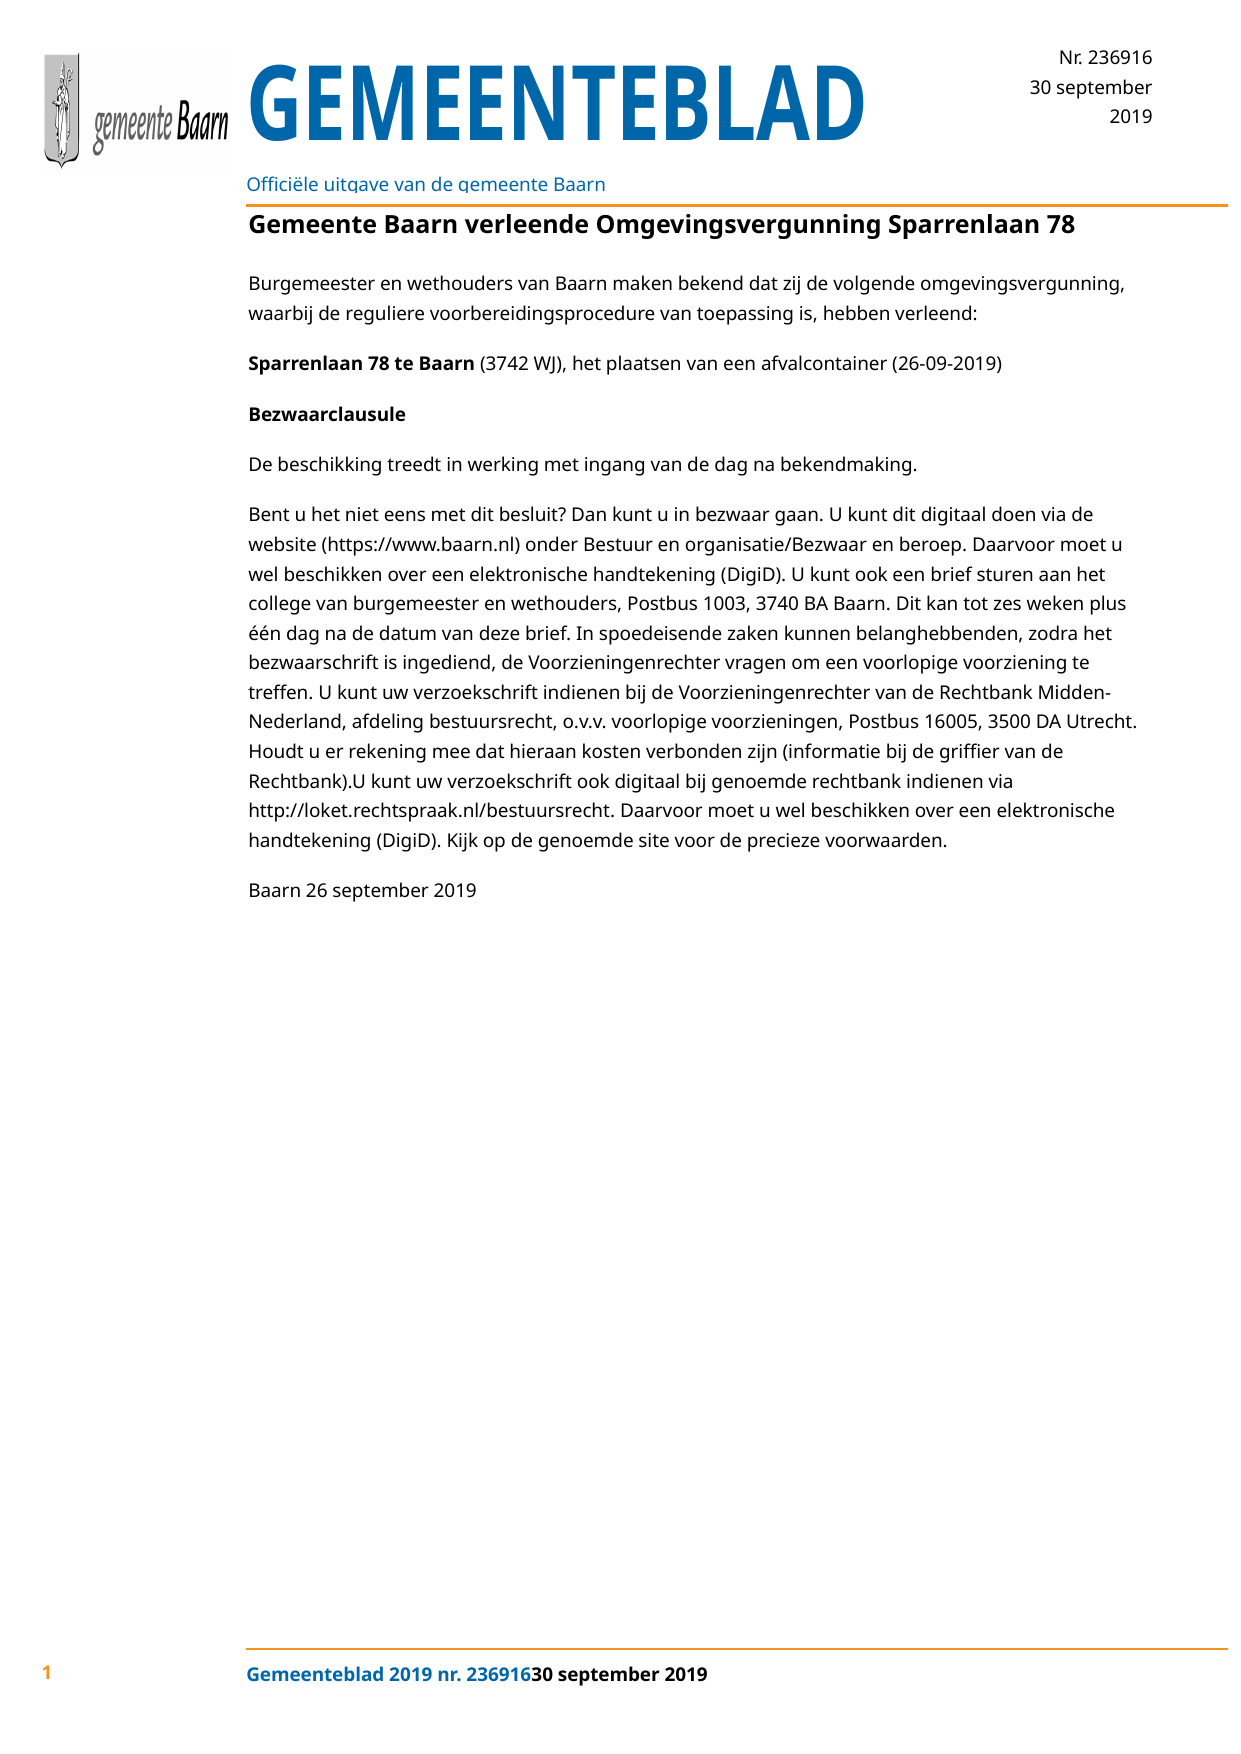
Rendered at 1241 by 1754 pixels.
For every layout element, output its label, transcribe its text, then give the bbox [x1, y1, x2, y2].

text Bent u het niet eens met dit besluit? Dan kunt u in bezwaar gaan. U kunt dit digitaal doen via de website (https://www.baarn.nl) onder Bestuur en organisatie/Bezwaar en beroep. Daarvoor moet u wel beschikken over een elektronische handtekening (DigiD). U kunt ook een brief sturen aan het college van burgemeester en wethouders, Postbus 1003, 3740 BA Baarn. Dit kan tot zes weken plus één dag na de datum van deze brief. In spoedeisende zaken kunnen belanghebbenden, zodra het bezwaarschrift is ingediend, de Voorzieningenrechter vragen om een voorlopige voorziening te treffen. U kunt uw verzoekschrift indienen bij de Voorzieningenrechter van de Rechtbank Midden-Nederland, afdeling bestuursrecht, o.v.v. voorlopige voorzieningen, Postbus 16005, 3500 DA Utrecht. Houdt u er rekening mee dat hieraan kosten verbonden zijn (informatie bij de griffier van de Rechtbank).U kunt uw verzoekschrift ook digitaal bij genoemde rechtbank indienen via http://loket.rechtspraak.nl/bestuursrecht. Daarvoor moet u wel beschikken over een elektronische handtekening (DigiD). Kijk op de genoemde site voor de precieze voorwaarden. [248, 502, 1152, 853]
text Baarn 26 september 2019 [248, 877, 1152, 903]
text Gemeente Baarn verleende Omgevingsvergunning Sparrenlaan 78 [248, 207, 1152, 241]
text Bezwaarclausule [248, 401, 1152, 426]
picture [41, 47, 231, 172]
text Sparrenlaan 78 te Baarn (3742 WJ), het plaatsen van een afvalcontainer (26-09-2019) [248, 350, 1152, 376]
text De beschikking treedt in werking met ingang van de dag na bekendmaking. [248, 451, 1152, 477]
text Burgemeester en wethouders van Baarn maken bekend dat zij de volgende omgevingsvergunning, waarbij de reguliere voorbereidingsprocedure van toepassing is, hebben verleend: [248, 270, 1152, 326]
